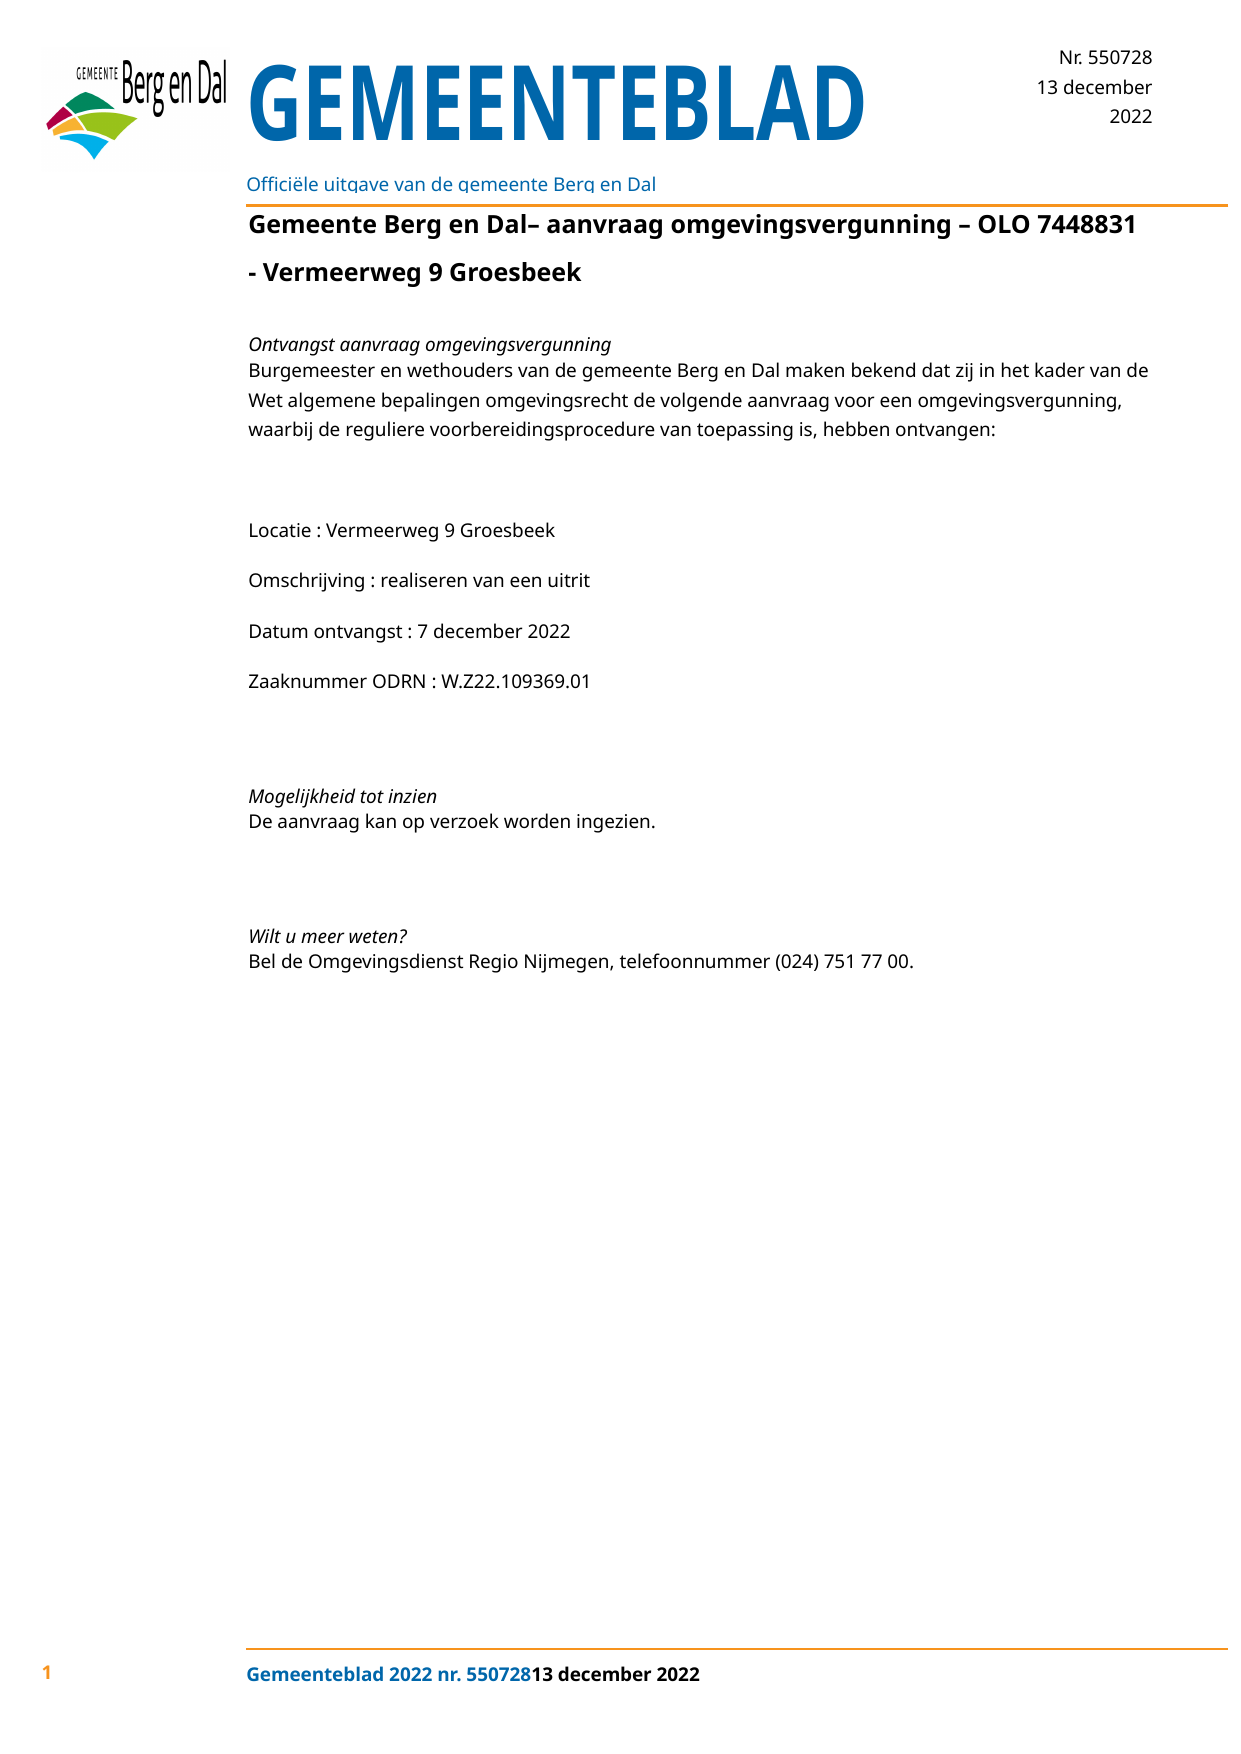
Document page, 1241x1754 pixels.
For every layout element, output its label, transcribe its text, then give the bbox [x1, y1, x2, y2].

text Burgemeester en wethouders van de gemeente Berg en Dal maken bekend dat zij in het kader van de Wet algemene bepalingen omgevingsrecht de volgende aanvraag voor een omgevingsvergunning, waarbij de reguliere voorbereidingsprocedure van toepassing is, hebben ontvangen: [248, 357, 1152, 442]
text Omschrijving : realiseren van een uitrit [248, 568, 1152, 593]
text De aanvraag kan op verzoek worden ingezien. [248, 808, 1152, 834]
text Mogelijkheid tot inzien [248, 783, 1152, 808]
text Gemeente Berg en Dal– aanvraag omgevingsvergunning – OLO 7448831 - Vermeerweg 9 Groesbeek [248, 207, 1152, 288]
picture [41, 47, 231, 172]
text Datum ontvangst : 7 december 2022 [248, 618, 1152, 644]
text Locatie : Vermeerweg 9 Groesbeek [248, 517, 1152, 543]
text Wilt u meer weten? [248, 923, 1152, 949]
text Zaaknummer ODRN : W.Z22.109369.01 [248, 668, 1152, 694]
text Ontvangst aanvraag omgevingsvergunning [248, 331, 1152, 357]
text Bel de Omgevingsdienst Regio Nijmegen, telefoonnummer (024) 751 77 00. [248, 949, 1152, 974]
